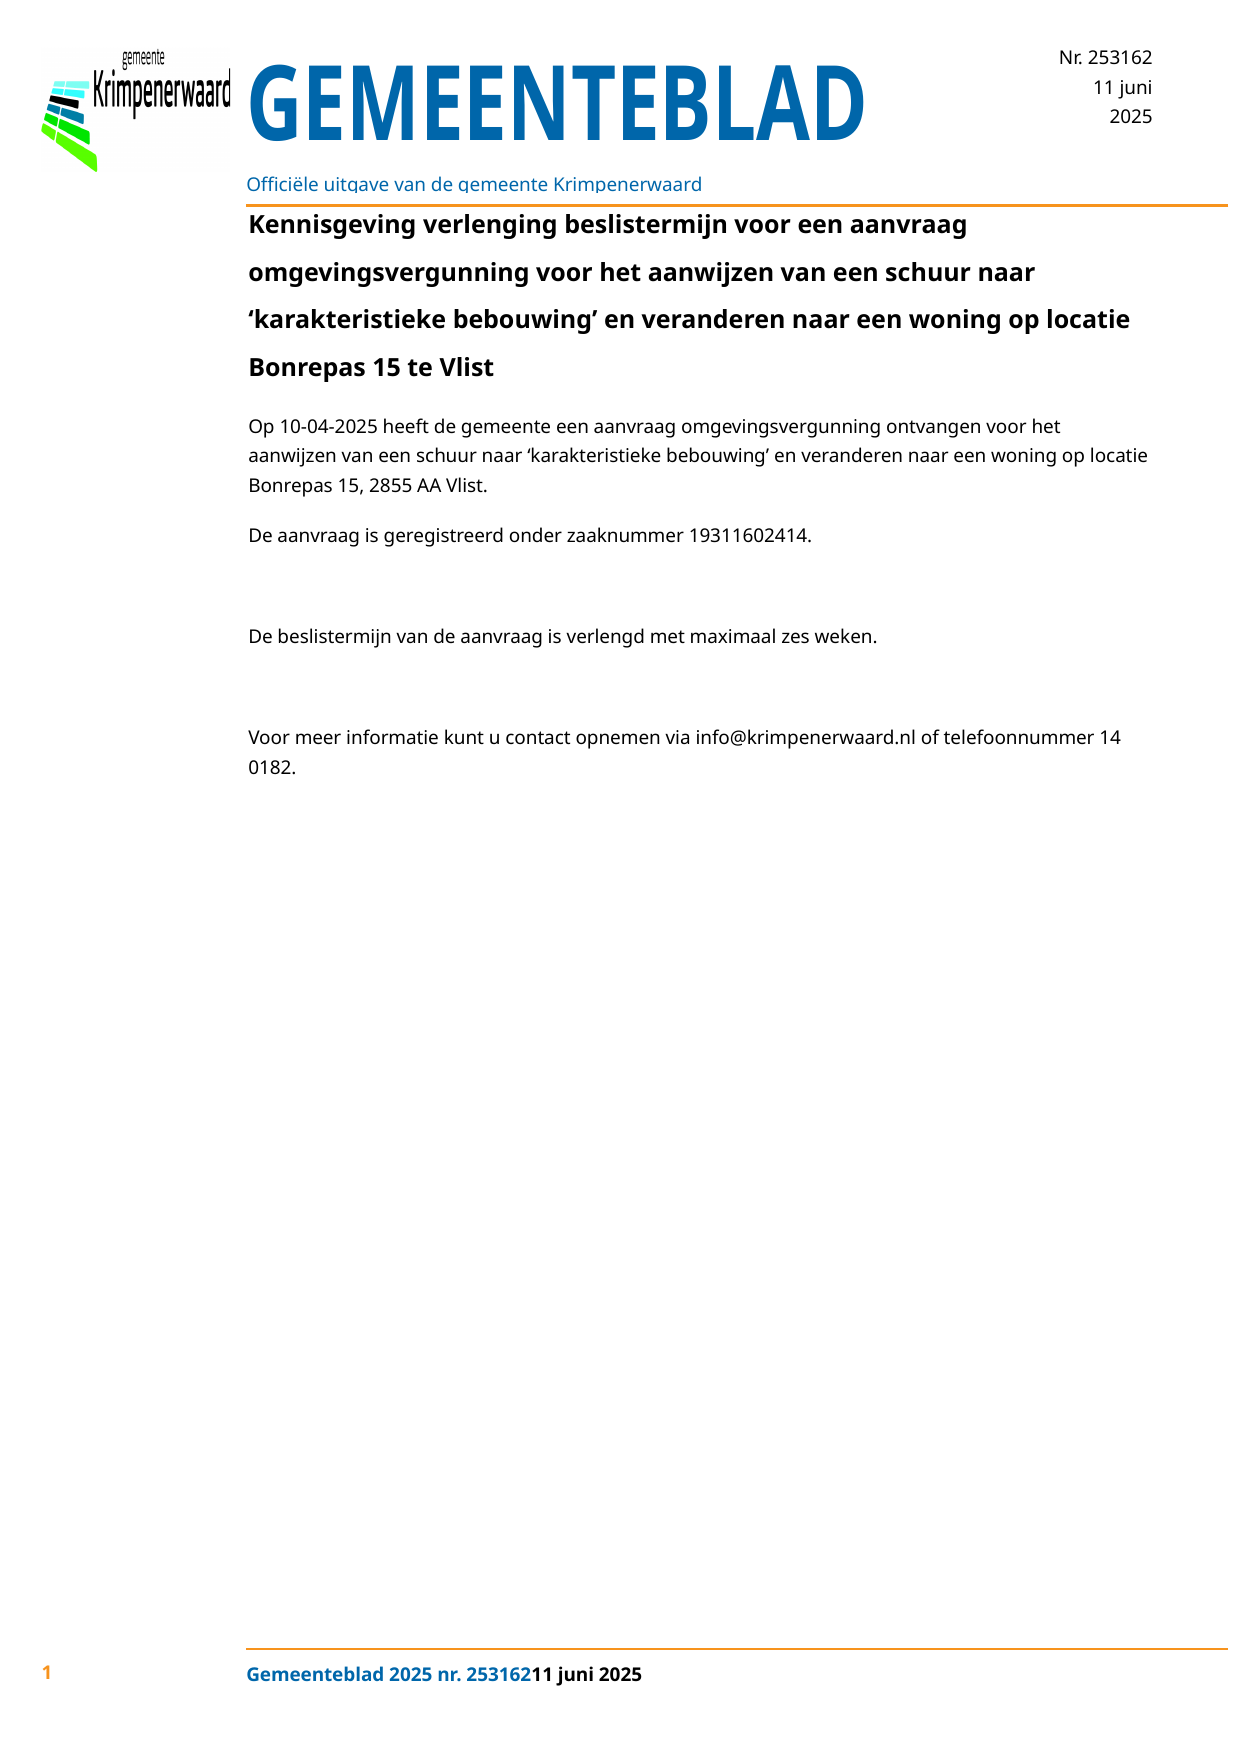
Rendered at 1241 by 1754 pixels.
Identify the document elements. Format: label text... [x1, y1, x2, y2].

text De beslistermijn van de aanvraag is verlengd met maximaal zes weken. [248, 623, 1152, 649]
picture [41, 47, 231, 172]
text Voor meer informatie kunt u contact opnemen via info@krimpenerwaard.nl of telefoonnummer 14 0182. [248, 724, 1152, 780]
text Kennisgeving verlenging beslistermijn voor een aanvraag omgevingsvergunning voor het aanwijzen van een schuur naar ‘karakteristieke bebouwing’ en veranderen naar een woning op locatie Bonrepas 15 te Vlist [248, 207, 1152, 384]
text De aanvraag is geregistreerd onder zaaknummer 19311602414. [248, 523, 1152, 548]
text Op 10-04-2025 heeft de gemeente een aanvraag omgevingsvergunning ontvangen voor het aanwijzen van een schuur naar ‘karakteristieke bebouwing’ en veranderen naar een woning op locatie Bonrepas 15, 2855 AA Vlist. [248, 413, 1152, 498]
